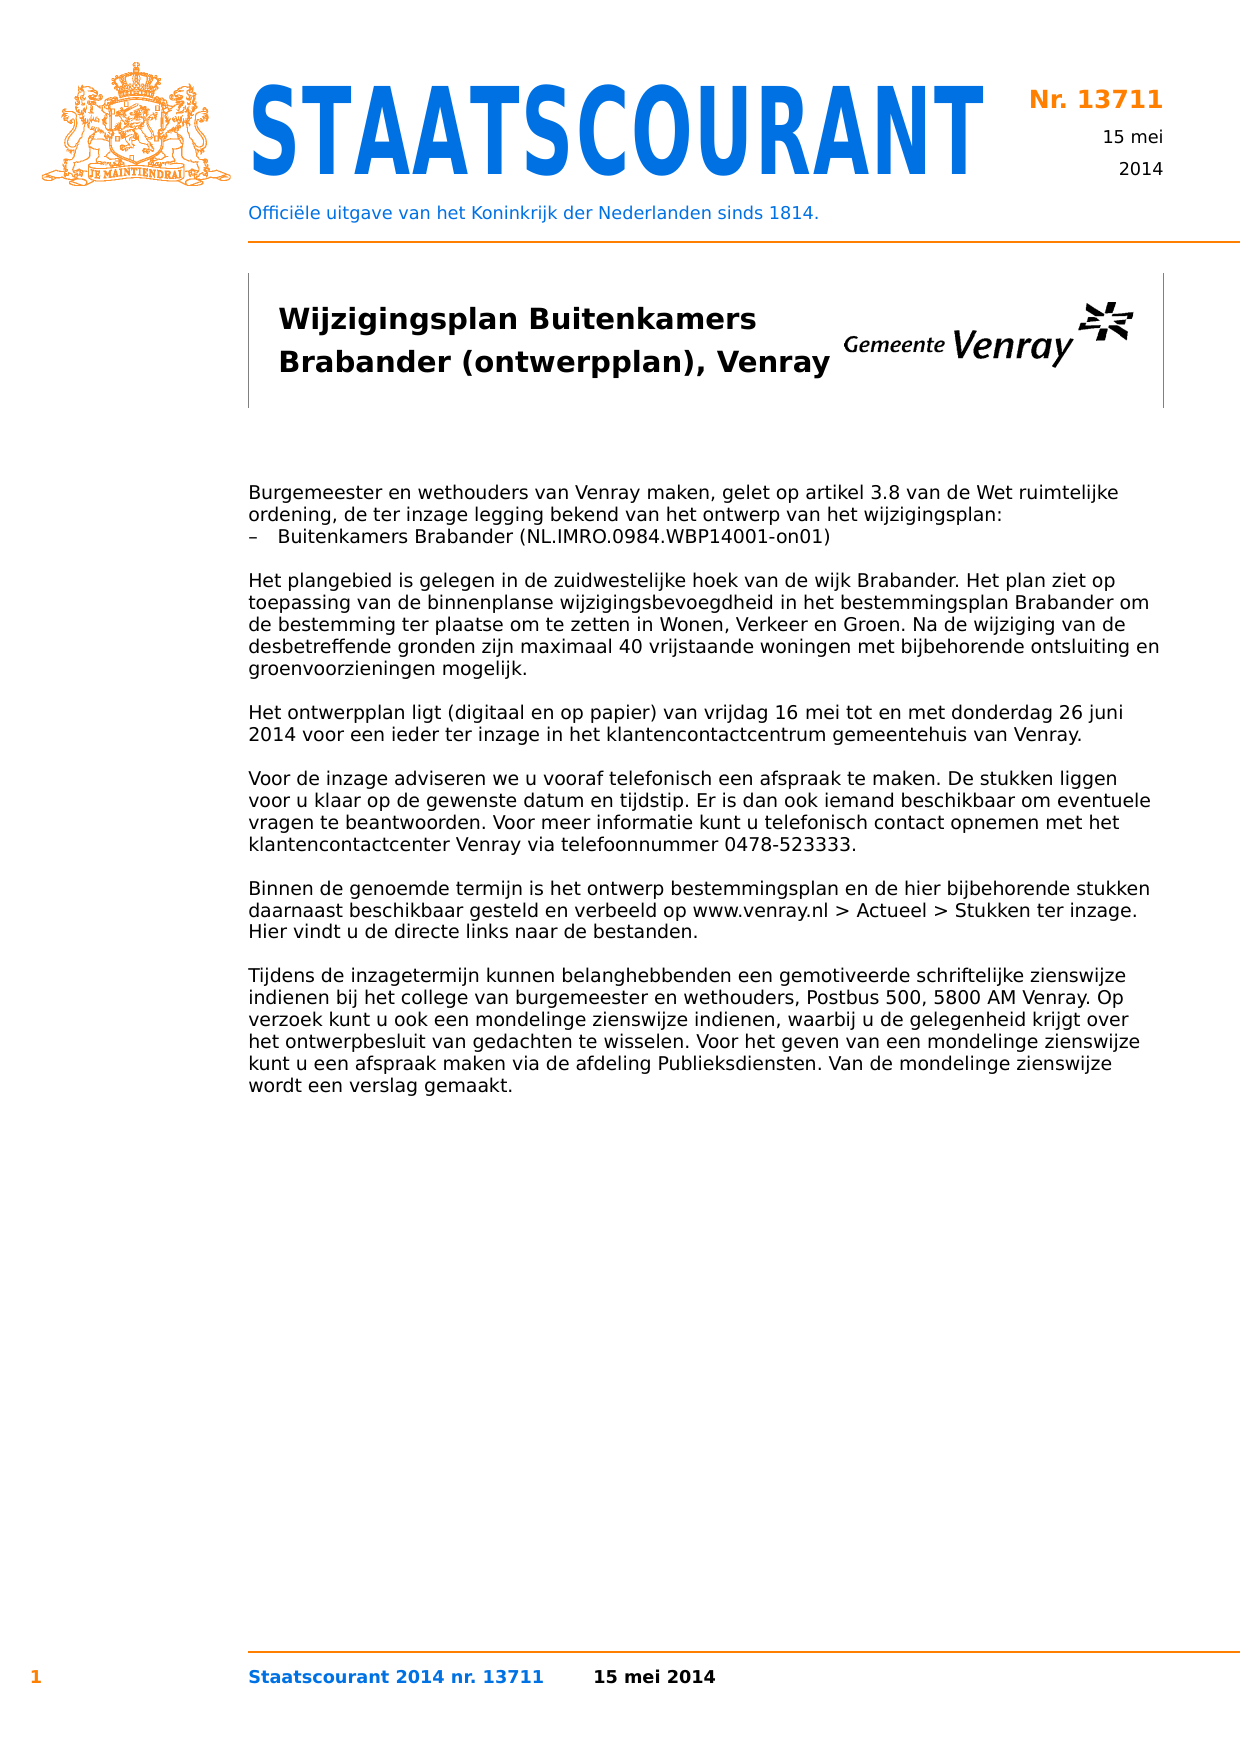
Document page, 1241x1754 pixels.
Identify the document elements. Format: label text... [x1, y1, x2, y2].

text Tijdens de inzagetermijn kunnen belanghebbenden een gemotiveerde schriftelijke zienswijze indienen bij het college van burgemeester en wethouders, Postbus 500, 5800 AM Venray. Op verzoek kunt u ook een mondelinge zienswijze indienen, waarbij u de gelegenheid krijgt over het ontwerpbesluit van gedachten te wisselen. Voor het geven van een mondelinge zienswijze kunt u een afspraak maken via de afdeling Publieksdiensten. Van de mondelinge zienswijze wordt een verslag gemaakt. [248, 965, 1163, 1097]
subtitle Wijzigingsplan Buitenkamers Brabander (ontwerpplan), Venray [249, 273, 1163, 408]
text Binnen de genoemde termijn is het ontwerp bestemmingsplan en de hier bijbehorende stukken daarnaast beschikbaar gesteld en verbeeld op www.venray.nl > Actueel > Stukken ter inzage. Hier vindt u de directe links naar de bestanden. [248, 877, 1163, 943]
text Voor de inzage adviseren we u vooraf telefonisch een afspraak te maken. De stukken liggen voor u klaar op de gewenste datum en tijdstip. Er is dan ook iemand beschikbaar om eventuele vragen te beantwoorden. Voor meer informatie kunt u telefonisch contact opnemen met het klantencontactcenter Venray via telefoonnummer 0478-523333. [248, 768, 1163, 856]
picture [41, 62, 231, 186]
table_cell Officiële uitgave van het Koninkrijk der Nederlanden sinds 1814. [248, 203, 1240, 241]
table_header STAATSCOURANT [248, 62, 998, 203]
text Het plangebied is gelegen in de zuidwestelijke hoek van de wijk Brabander. Het plan ziet op toepassing van de binnenplanse wijzigingsbevoegdheid in het bestemmingsplan Brabander om de bestemming ter plaatse om te zetten in Wonen, Verkeer en Groen. Na de wijziging van de desbetreffende gronden zijn maximaal 40 vrijstaande woningen met bijbehorende ontsluiting en groenvoorzieningen mogelijk. [248, 570, 1163, 680]
text Het ontwerpplan ligt (digitaal en op papier) van vrijdag 16 mei tot en met donderdag 26 juni 2014 voor een ieder ter inzage in het klantencontactcentrum gemeentehuis van Venray. [248, 702, 1163, 746]
table_header [25, 62, 248, 241]
table_cell 15 mei [998, 121, 1240, 153]
picture [844, 302, 1134, 368]
text – Buitenkamers Brabander (NL.IMRO.0984.WBP14001-on01) [248, 526, 1163, 548]
text Burgemeester en wethouders van Venray maken, gelet op artikel 3.8 van de Wet ruimtelijke ordening, de ter inzage legging bekend van het ontwerp van het wijzigingsplan: [248, 482, 1163, 526]
table_header Nr. 13711 [998, 62, 1240, 121]
table_cell 2014 [998, 153, 1240, 203]
